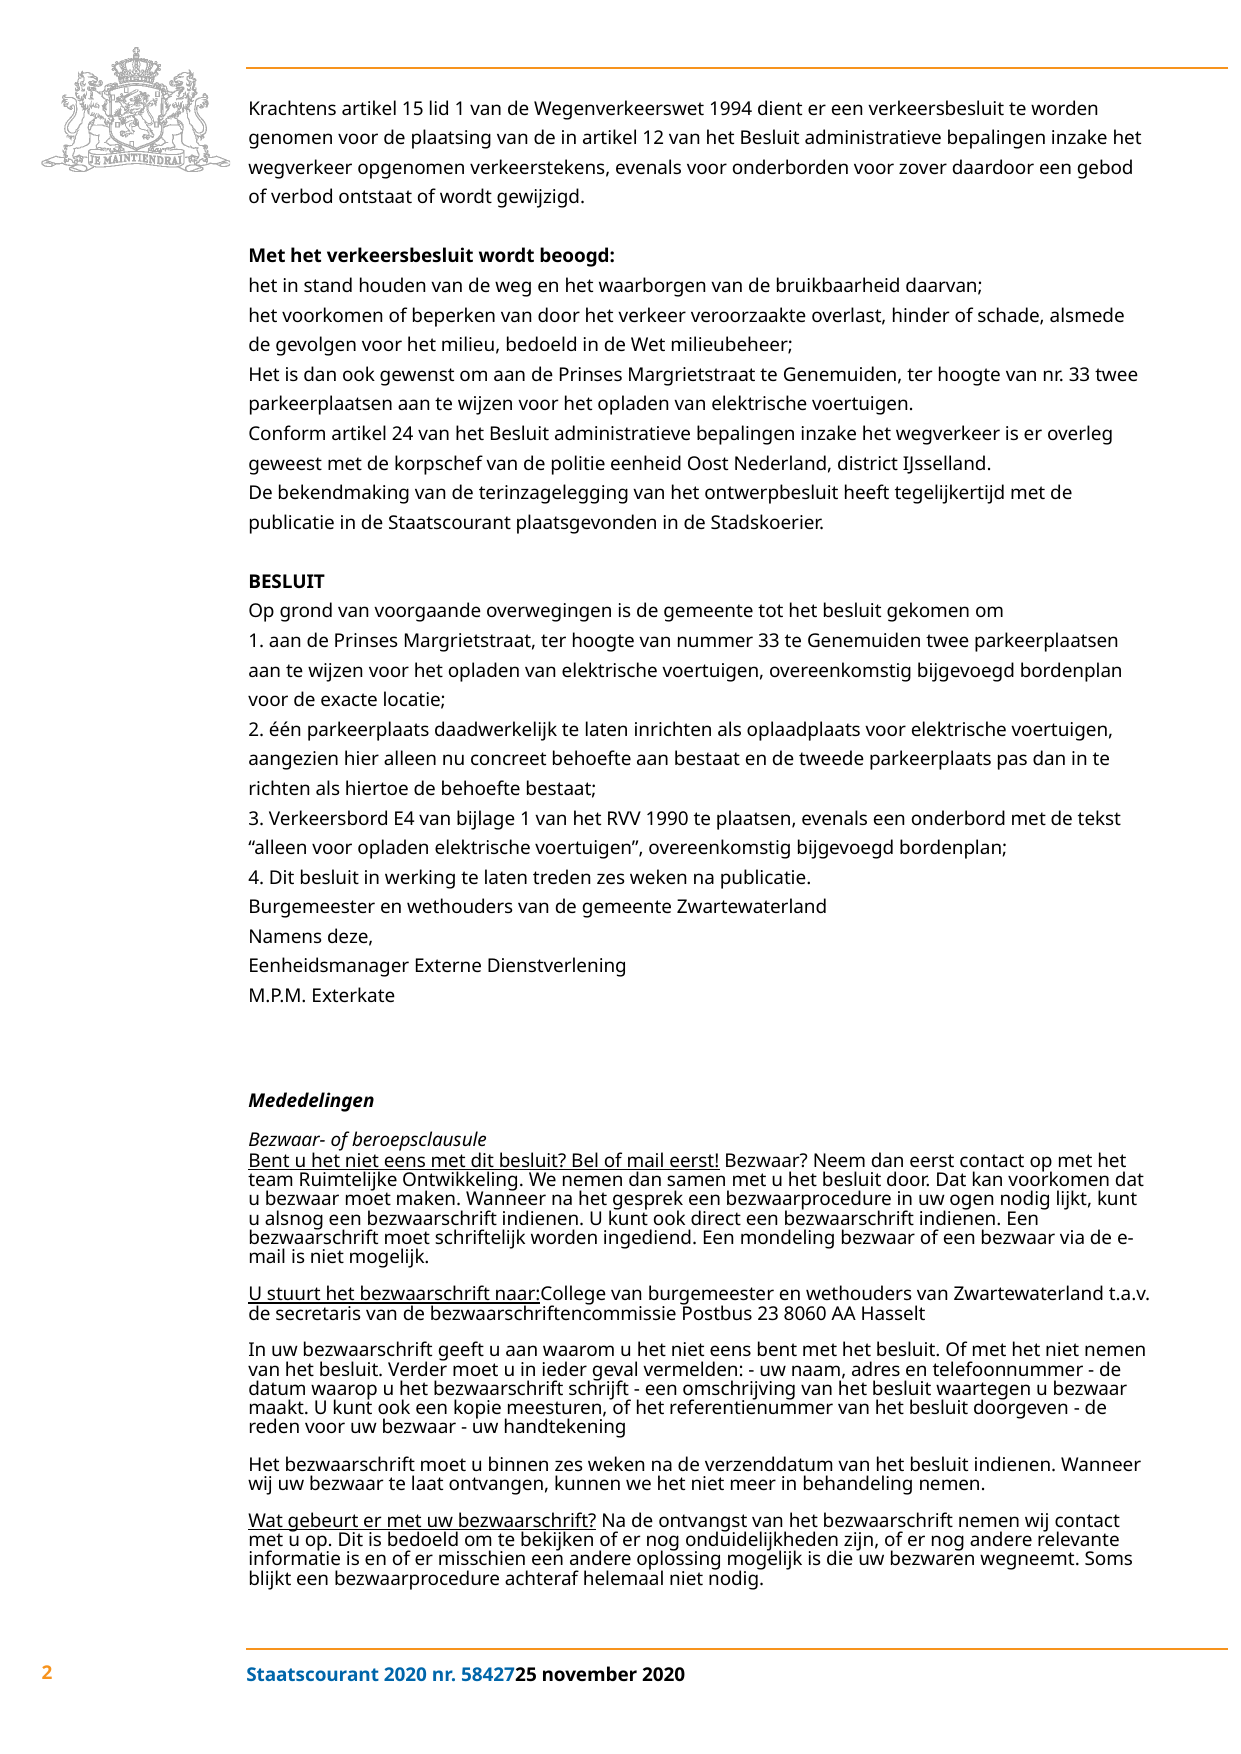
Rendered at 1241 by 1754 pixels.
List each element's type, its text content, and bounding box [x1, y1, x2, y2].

text Bent u het niet eens met dit besluit? Bel of mail eerst! Bezwaar? Neem dan eerst contact op met het team Ruimtelijke Ontwikkeling. We nemen dan samen met u het besluit door. Dat kan voorkomen dat u bezwaar moet maken. Wanneer na het gesprek een bezwaarprocedure in uw ogen nodig lijkt, kunt u alsnog een bezwaarschrift indienen. U kunt ook direct een bezwaarschrift indienen. Een bezwaarschrift moet schriftelijk worden ingediend. Een mondeling bezwaar of een bezwaar via de e-mail is niet mogelijk. [248, 1152, 1152, 1267]
text 2. één parkeerplaats daadwerkelijk te laten inrichten als oplaadplaats voor elektrische voertuigen, aangezien hier alleen nu concreet behoefte aan bestaat en de tweede parkeerplaats pas dan in te richten als hiertoe de behoefte bestaat; [248, 716, 1152, 801]
text Krachtens artikel 15 lid 1 van de Wegenverkeerswet 1994 dient er een verkeersbesluit te worden genomen voor de plaatsing van de in artikel 12 van het Besluit administratieve bepalingen inzake het wegverkeer opgenomen verkeerstekens, evenals voor onderborden voor zover daardoor een gebod of verbod ontstaat of wordt gewijzigd. [248, 95, 1152, 209]
text Burgemeester en wethouders van de gemeente Zwartewaterland [248, 893, 1152, 919]
text Namens deze, [248, 923, 1152, 949]
text Op grond van voorgaande overwegingen is de gemeente tot het besluit gekomen om [248, 598, 1152, 623]
text U stuurt het bezwaarschrift naar:College van burgemeester en wethouders van Zwartewaterland t.a.v. de secretaris van de bezwaarschriftencommissie Postbus 23 8060 AA Hasselt [248, 1285, 1152, 1324]
text 3. Verkeersbord E4 van bijlage 1 van het RVV 1990 te plaatsen, evenals een onderbord met de tekst “alleen voor opladen elektrische voertuigen”, overeenkomstig bijgevoegd bordenplan; [248, 805, 1152, 860]
text Wat gebeurt er met uw bezwaarschrift? Na de ontvangst van het bezwaarschrift nemen wij contact met u op. Dit is bedoeld om te bekijken of er nog onduidelijkheden zijn, of er nog andere relevante informatie is en of er misschien een andere oplossing mogelijk is die uw bezwaren wegneemt. Soms blijkt een bezwaarprocedure achteraf helemaal niet nodig. [248, 1512, 1152, 1589]
text BESLUIT [248, 568, 1152, 594]
text Mededelingen [248, 1087, 1152, 1113]
text Met het verkeersbesluit wordt beoogd: [248, 243, 1152, 268]
text het voorkomen of beperken van door het verkeer veroorzaakte overlast, hinder of schade, alsmede de gevolgen voor het milieu, bedoeld in de Wet milieubeheer; [248, 302, 1152, 357]
text 4. Dit besluit in werking te laten treden zes weken na publicatie. [248, 864, 1152, 890]
text In uw bezwaarschrift geeft u aan waarom u het niet eens bent met het besluit. Of met het niet nemen van het besluit. Verder moet u in ieder geval vermelden: - uw naam, adres en telefoonnummer - de datum waarop u het bezwaarschrift schrijft - een omschrijving van het besluit waartegen u bezwaar maakt. U kunt ook een kopie meesturen, of het referentienummer van het besluit doorgeven - de reden voor uw bezwaar - uw handtekening [248, 1341, 1152, 1438]
text 1. aan de Prinses Margrietstraat, ter hoogte van nummer 33 te Genemuiden twee parkeerplaatsen aan te wijzen voor het opladen van elektrische voertuigen, overeenkomstig bijgevoegd bordenplan voor de exacte locatie; [248, 627, 1152, 712]
text De bekendmaking van de terinzagelegging van het ontwerpbesluit heeft tegelijkertijd met de publicatie in de Staatscourant plaatsgevonden in de Stadskoerier. [248, 479, 1152, 535]
text het in stand houden van de weg en het waarborgen van de bruikbaarheid daarvan; [248, 272, 1152, 298]
picture [41, 47, 231, 172]
text Eenheidsmanager Externe Dienstverlening [248, 953, 1152, 978]
text M.P.M. Exterkate [248, 982, 1152, 1008]
text Het bezwaarschrift moet u binnen zes weken na de verzenddatum van het besluit indienen. Wanneer wij uw bezwaar te laat ontvangen, kunnen we het niet meer in behandeling nemen. [248, 1456, 1152, 1494]
text Het is dan ook gewenst om aan de Prinses Margrietstraat te Genemuiden, ter hoogte van nr. 33 twee parkeerplaatsen aan te wijzen voor het opladen van elektrische voertuigen. [248, 361, 1152, 416]
text Bezwaar- of beroepsclausule [248, 1126, 1152, 1152]
text Conform artikel 24 van het Besluit administratieve bepalingen inzake het wegverkeer is er overleg geweest met de korpschef van de politie eenheid Oost Nederland, district IJsselland. [248, 420, 1152, 476]
